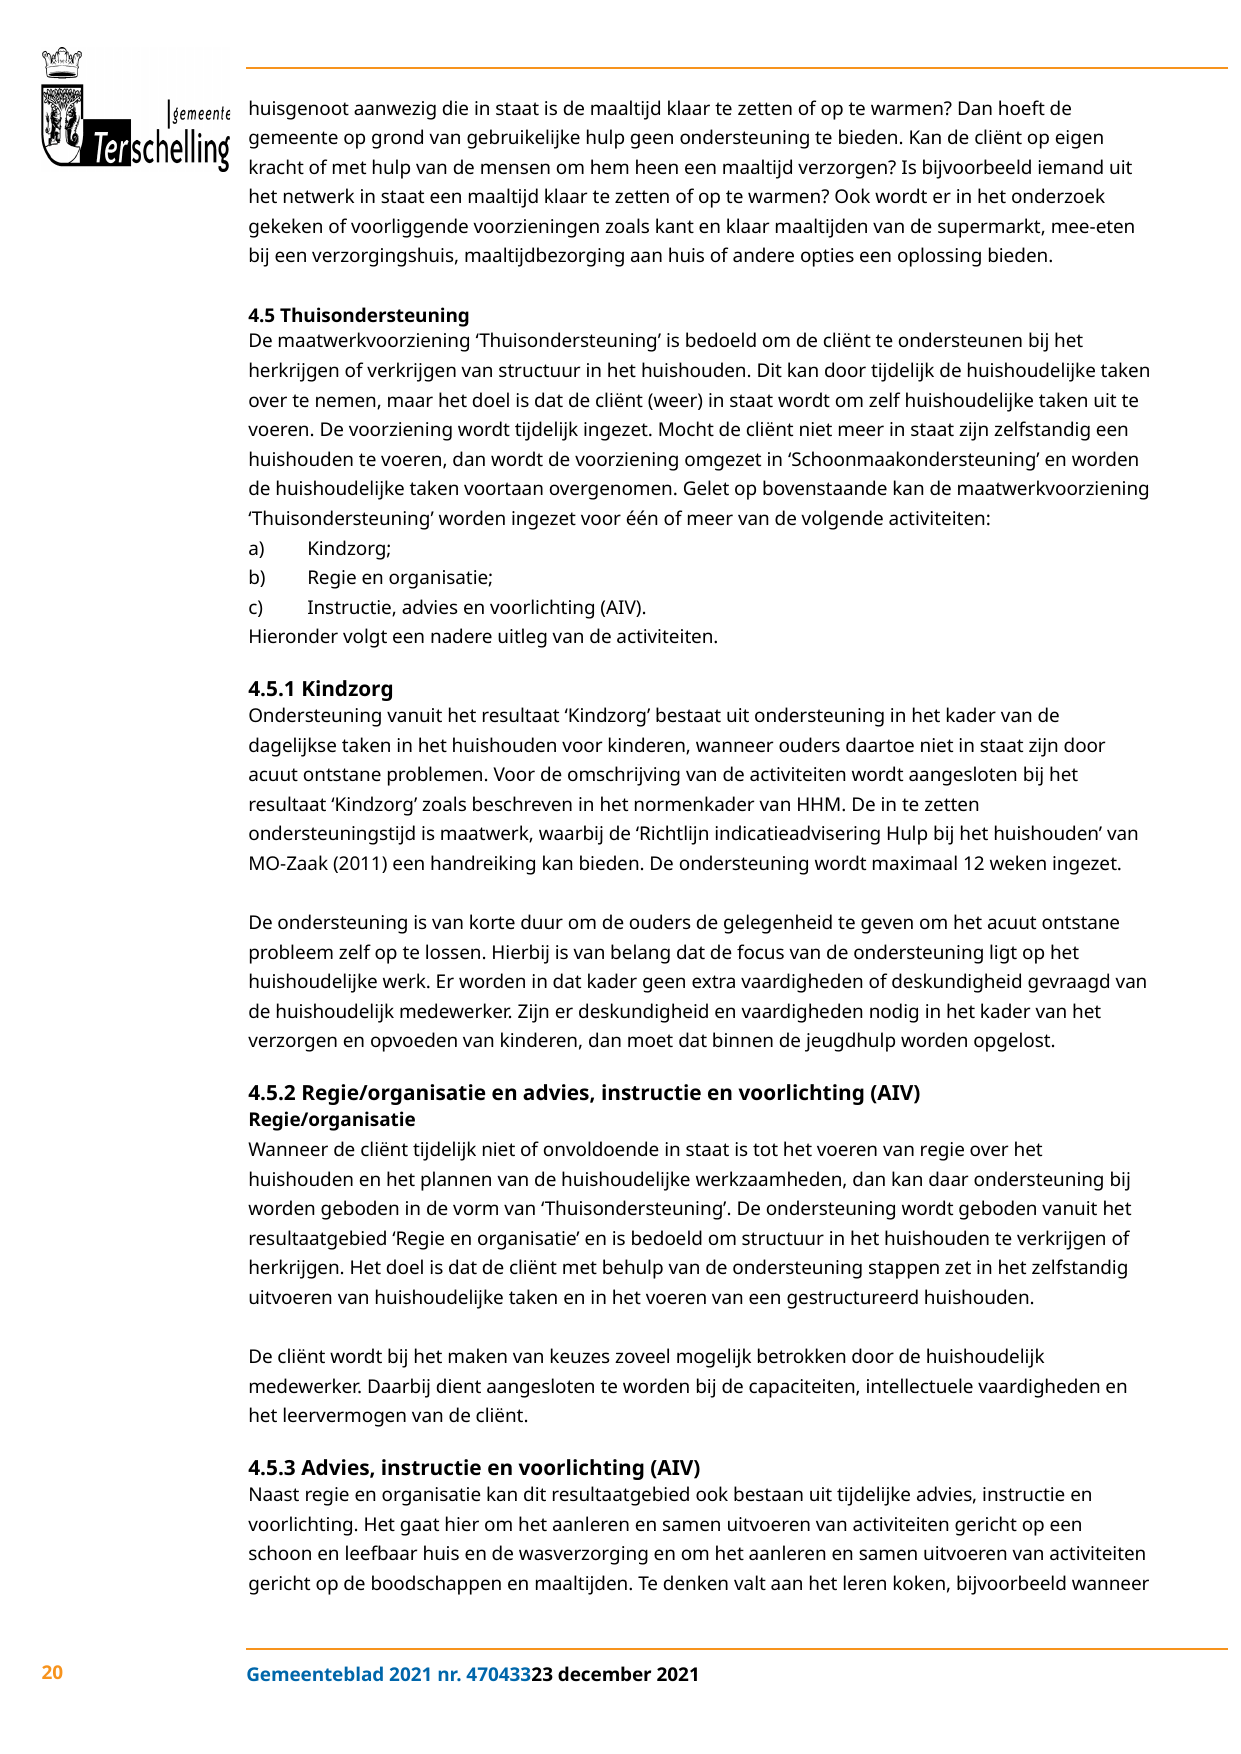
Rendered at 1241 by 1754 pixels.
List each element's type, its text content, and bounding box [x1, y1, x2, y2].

text 4.5.3 Advies, instructie en voorlichting (AIV) [248, 1453, 1152, 1481]
text De maatwerkvoorziening ‘Thuisondersteuning’ is bedoeld om de cliënt te ondersteunen bij het herkrijgen of verkrijgen van structuur in het huishouden. Dit kan door tijdelijk de huishoudelijke taken over te nemen, maar het doel is dat de cliënt (weer) in staat wordt om zelf huishoudelijke taken uit te voeren. De voorziening wordt tijdelijk ingezet. Mocht de cliënt niet meer in staat zijn zelfstandig een huishouden te voeren, dan wordt de voorziening omgezet in ‘Schoonmaakondersteuning’ en worden de huishoudelijke taken voortaan overgenomen. Gelet op bovenstaande kan de maatwerkvoorziening ‘Thuisondersteuning’ worden ingezet voor één of meer van de volgende activiteiten: [248, 328, 1152, 531]
list Kindzorg; [248, 535, 1152, 560]
text Wanneer de cliënt tijdelijk niet of onvoldoende in staat is tot het voeren van regie over het huishouden en het plannen van de huishoudelijke werkzaamheden, dan kan daar ondersteuning bij worden geboden in de vorm van ‘Thuisondersteuning’. De ondersteuning wordt geboden vanuit het resultaatgebied ‘Regie en organisatie’ en is bedoeld om structuur in het huishouden te verkrijgen of herkrijgen. Het doel is dat de cliënt met behulp van de ondersteuning stappen zet in het zelfstandig uitvoeren van huishoudelijke taken en in het voeren van een gestructureerd huishouden. [248, 1136, 1152, 1310]
text Naast regie en organisatie kan dit resultaatgebied ook bestaan uit tijdelijke advies, instructie en voorlichting. Het gaat hier om het aanleren en samen uitvoeren van activiteiten gericht op een schoon en leefbaar huis en de wasverzorging en om het aanleren en samen uitvoeren van activiteiten gericht op de boodschappen en maaltijden. Te denken valt aan het leren koken, bijvoorbeeld wanneer [248, 1481, 1152, 1596]
text Regie/organisatie [248, 1107, 1152, 1132]
list Instructie, advies en voorlichting (AIV). [248, 594, 1152, 619]
text De cliënt wordt bij het maken van keuzes zoveel mogelijk betrokken door de huishoudelijk medewerker. Daarbij dient aangesloten te worden bij de capaciteiten, intellectuele vaardigheden en het leervermogen van de cliënt. [248, 1343, 1152, 1428]
text Ondersteuning vanuit het resultaat ‘Kindzorg’ bestaat uit ondersteuning in het kader van de dagelijkse taken in het huishouden voor kinderen, wanneer ouders daartoe niet in staat zijn door acuut ontstane problemen. Voor de omschrijving van de activiteiten wordt aangesloten bij het resultaat ‘Kindzorg’ zoals beschreven in het normenkader van HHM. De in te zetten ondersteuningstijd is maatwerk, waarbij de ‘Richtlijn indicatieadvisering Hulp bij het huishouden’ van MO-Zaak (2011) een handreiking kan bieden. De ondersteuning wordt maximaal 12 weken ingezet. [248, 702, 1152, 876]
text huisgenoot aanwezig die in staat is de maaltijd klaar te zetten of op te warmen? Dan hoeft de gemeente op grond van gebruikelijke hulp geen ondersteuning te bieden. Kan de cliënt op eigen kracht of met hulp van de mensen om hem heen een maaltijd verzorgen? Is bijvoorbeeld iemand uit het netwerk in staat een maaltijd klaar te zetten of op te warmen? Ook wordt er in het onderzoek gekeken of voorliggende voorzieningen zoals kant en klaar maaltijden van de supermarkt, mee-eten bij een verzorgingshuis, maaltijdbezorging aan huis of andere opties een oplossing bieden. [248, 95, 1152, 268]
text 4.5.2 Regie/organisatie en advies, instructie en voorlichting (AIV) [248, 1078, 1152, 1107]
text De ondersteuning is van korte duur om de ouders de gelegenheid te geven om het acuut ontstane probleem zelf op te lossen. Hierbij is van belang dat de focus van de ondersteuning ligt op het huishoudelijke werk. Er worden in dat kader geen extra vaardigheden of deskundigheid gevraagd van de huishoudelijk medewerker. Zijn er deskundigheid en vaardigheden nodig in het kader van het verzorgen en opvoeden van kinderen, dan moet dat binnen de jeugdhulp worden opgelost. [248, 909, 1152, 1053]
picture [41, 47, 231, 172]
list Regie en organisatie; [248, 564, 1152, 590]
text 4.5 Thuisondersteuning [248, 302, 1152, 328]
text Hieronder volgt een nadere uitleg van de activiteiten. [248, 623, 1152, 649]
text 4.5.1 Kindzorg [248, 674, 1152, 702]
